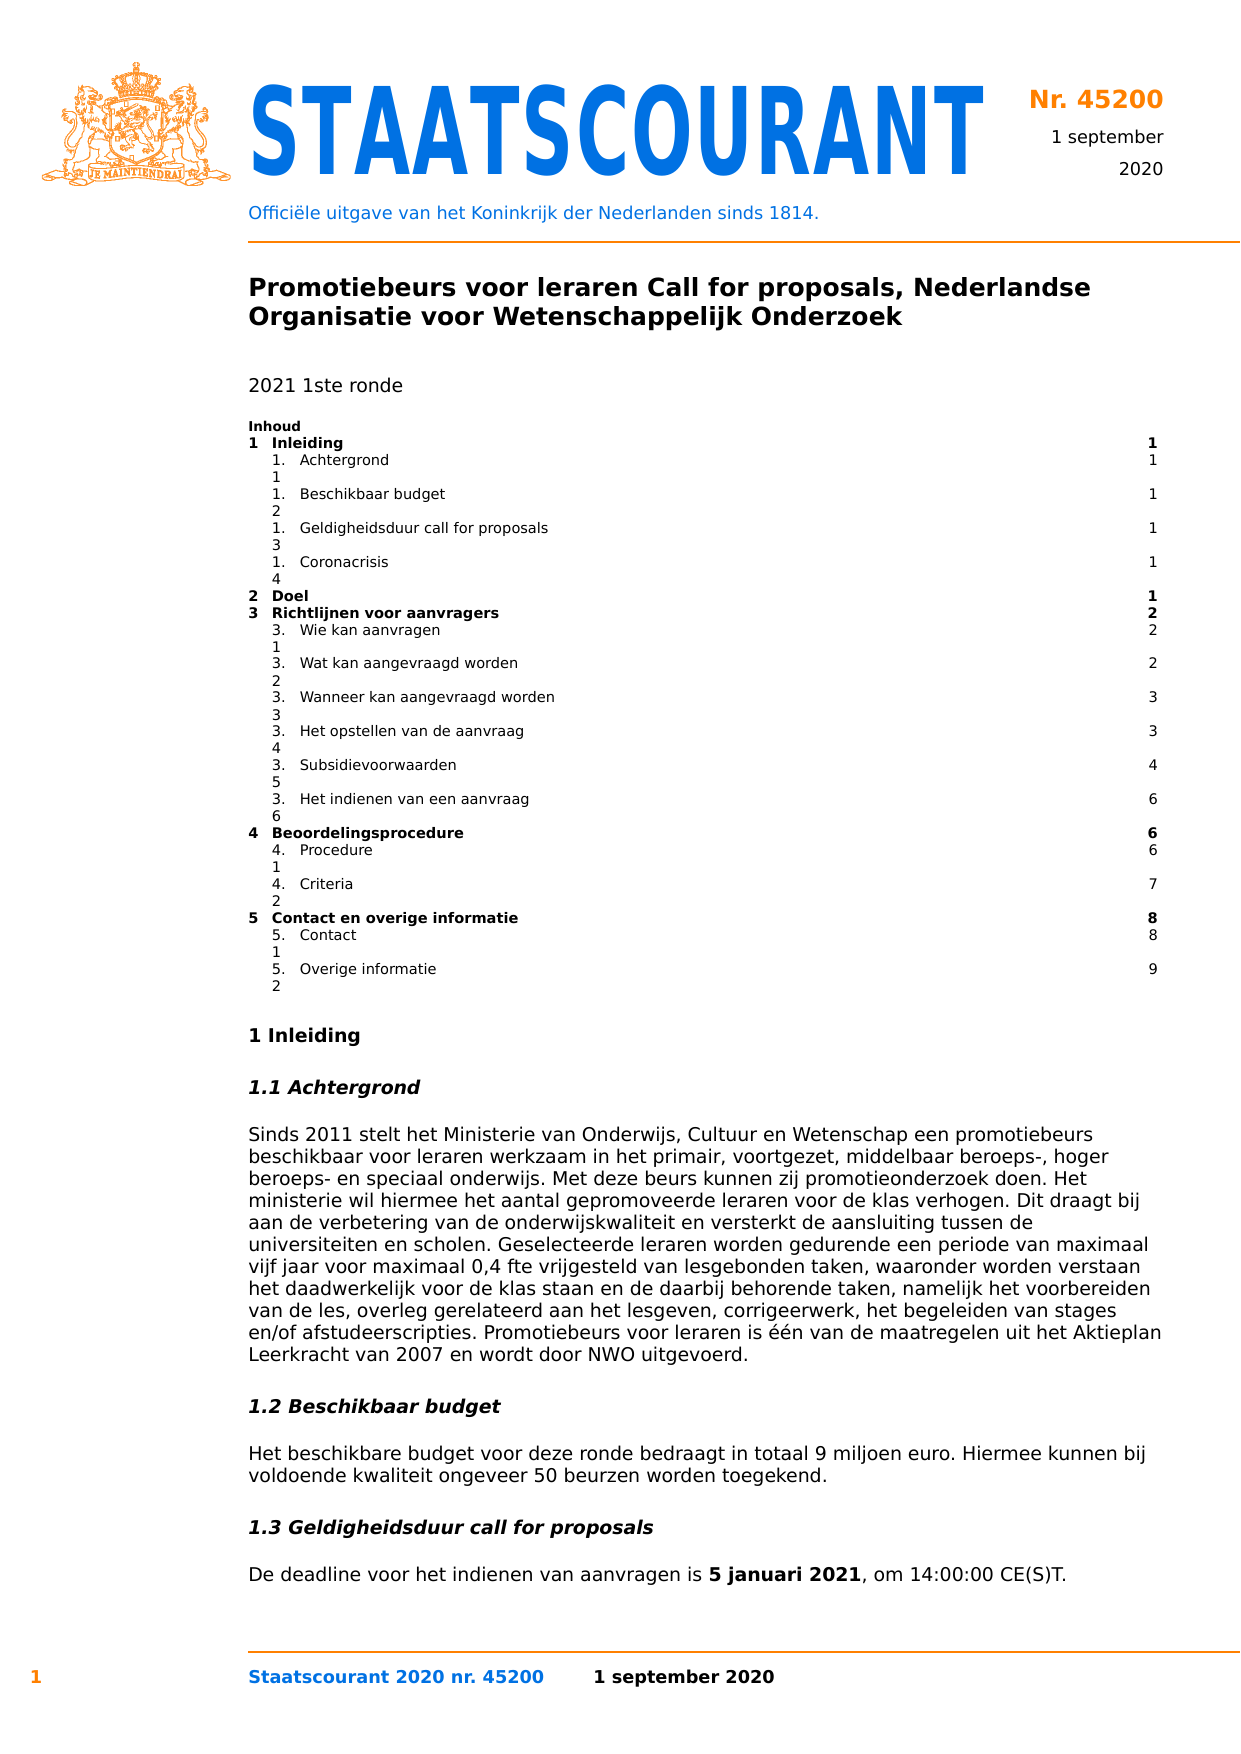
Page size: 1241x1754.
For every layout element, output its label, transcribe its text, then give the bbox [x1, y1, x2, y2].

subtitle 1.3 Geldigheidsduur call for proposals [248, 1517, 1163, 1539]
table_cell 1 [1016, 486, 1163, 519]
table_cell 1 september [998, 121, 1240, 153]
table_header Nr. 45200 [998, 62, 1240, 121]
picture [41, 62, 231, 186]
table_cell Wie kan aanvragen [294, 621, 1016, 655]
table_cell 1 [248, 435, 266, 452]
table_cell 4 [1016, 757, 1163, 791]
table_cell 1 [1016, 435, 1163, 452]
table_cell [248, 927, 266, 961]
table_cell 4.2 [266, 876, 293, 910]
table_cell 5.1 [266, 927, 293, 961]
table_cell Criteria [294, 876, 1016, 910]
table_cell 5.2 [266, 961, 293, 995]
table_cell 9 [1016, 961, 1163, 995]
table_cell Coronacrisis [294, 554, 1016, 587]
table_cell 1 [1016, 554, 1163, 587]
table_cell 4.1 [266, 842, 293, 876]
table_header [25, 62, 248, 241]
table_cell [248, 757, 266, 791]
table_cell 8 [1016, 910, 1163, 927]
table_cell Wat kan aangevraagd worden [294, 655, 1016, 689]
table_cell 1 [1016, 452, 1163, 486]
subtitle 1 Inleiding [248, 1025, 1163, 1047]
table_cell 4 [248, 825, 266, 842]
table_cell 3.2 [266, 655, 293, 689]
table_cell Procedure [294, 842, 1016, 876]
table_cell [248, 842, 266, 876]
table_cell Het indienen van een aanvraag [294, 791, 1016, 825]
text Het beschikbare budget voor deze ronde bedraagt in totaal 9 miljoen euro. Hiermee kunnen bij voldoende kwaliteit ongeveer 50 beurzen worden toegekend. [248, 1443, 1163, 1487]
table_cell [248, 723, 266, 757]
table_cell 3 [1016, 723, 1163, 757]
table_cell [248, 554, 266, 587]
table_cell 8 [1016, 927, 1163, 961]
table_cell [248, 520, 266, 553]
table_cell 1.2 [266, 486, 293, 519]
table_cell Richtlijnen voor aanvragers [266, 605, 1016, 621]
table_cell 2 [1016, 621, 1163, 655]
table_header STAATSCOURANT [248, 62, 998, 203]
table_cell Geldigheidsduur call for proposals [294, 520, 1016, 553]
table_cell Achtergrond [294, 452, 1016, 486]
table_cell 2020 [998, 153, 1240, 203]
table_cell 1.1 [266, 452, 293, 486]
table_cell [248, 876, 266, 910]
table_cell 3.1 [266, 621, 293, 655]
table_cell 3.3 [266, 689, 293, 723]
table_cell 3 [248, 605, 266, 621]
table_cell 7 [1016, 876, 1163, 910]
table_cell [248, 621, 266, 655]
table_cell [248, 486, 266, 519]
table_cell [248, 961, 266, 995]
table_cell 3 [1016, 689, 1163, 723]
table_cell 6 [1016, 842, 1163, 876]
subtitle 1.2 Beschikbaar budget [248, 1396, 1163, 1418]
table_cell 1.4 [266, 554, 293, 587]
table_cell 3.4 [266, 723, 293, 757]
table_cell Contact [294, 927, 1016, 961]
table_cell 3.6 [266, 791, 293, 825]
subtitle Promotiebeurs voor leraren Call for proposals, Nederlandse Organisatie voor Wetenschappelijk Onderzoek [248, 273, 1163, 331]
subtitle 1.1 Achtergrond [248, 1077, 1163, 1099]
table_cell Doel [266, 588, 1016, 604]
table_header Inhoud [248, 419, 1163, 435]
text De deadline voor het indienen van aanvragen is 5 januari 2021, om 14:00:00 CE(S)T. [248, 1564, 1163, 1586]
table_cell [248, 452, 266, 486]
table_cell [248, 655, 266, 689]
table_cell Overige informatie [294, 961, 1016, 995]
table_cell 2 [1016, 605, 1163, 621]
table_cell [248, 791, 266, 825]
table_cell Officiële uitgave van het Koninkrijk der Nederlanden sinds 1814. [248, 203, 1240, 241]
table_cell Beschikbaar budget [294, 486, 1016, 519]
table_cell 2 [1016, 655, 1163, 689]
table_cell 1 [1016, 588, 1163, 604]
table_cell Beoordelingsprocedure [266, 825, 1016, 842]
table_cell Inleiding [266, 435, 1016, 452]
table_cell 1.3 [266, 520, 293, 553]
table_cell 3.5 [266, 757, 293, 791]
table_cell [248, 689, 266, 723]
table_cell Het opstellen van de aanvraag [294, 723, 1016, 757]
text 2021 1ste ronde [248, 375, 1163, 397]
text Sinds 2011 stelt het Ministerie van Onderwijs, Cultuur en Wetenschap een promotiebeurs beschikbaar voor leraren werkzaam in het primair, voortgezet, middelbaar beroeps-, hoger beroeps- en speciaal onderwijs. Met deze beurs kunnen zij promotieonderzoek doen. Het ministerie wil hiermee het aantal gepromoveerde leraren voor de klas verhogen. Dit draagt bij aan de verbetering van de onderwijskwaliteit en versterkt de aansluiting tussen de universiteiten en scholen. Geselecteerde leraren worden gedurende een periode van maximaal vijf jaar voor maximaal 0,4 fte vrijgesteld van lesgebonden taken, waaronder worden verstaan het daadwerkelijk voor de klas staan en de daarbij behorende taken, namelijk het voorbereiden van de les, overleg gerelateerd aan het lesgeven, corrigeerwerk, het begeleiden van stages en/of afstudeerscripties. Promotiebeurs voor leraren is één van de maatregelen uit het Aktieplan Leerkracht van 2007 en wordt door NWO uitgevoerd. [248, 1124, 1163, 1366]
table_cell 6 [1016, 825, 1163, 842]
table_cell Subsidievoorwaarden [294, 757, 1016, 791]
table_cell 2 [248, 588, 266, 604]
table_cell 1 [1016, 520, 1163, 553]
table_cell 5 [248, 910, 266, 927]
table_cell Contact en overige informatie [266, 910, 1016, 927]
table_cell 6 [1016, 791, 1163, 825]
table_cell Wanneer kan aangevraagd worden [294, 689, 1016, 723]
